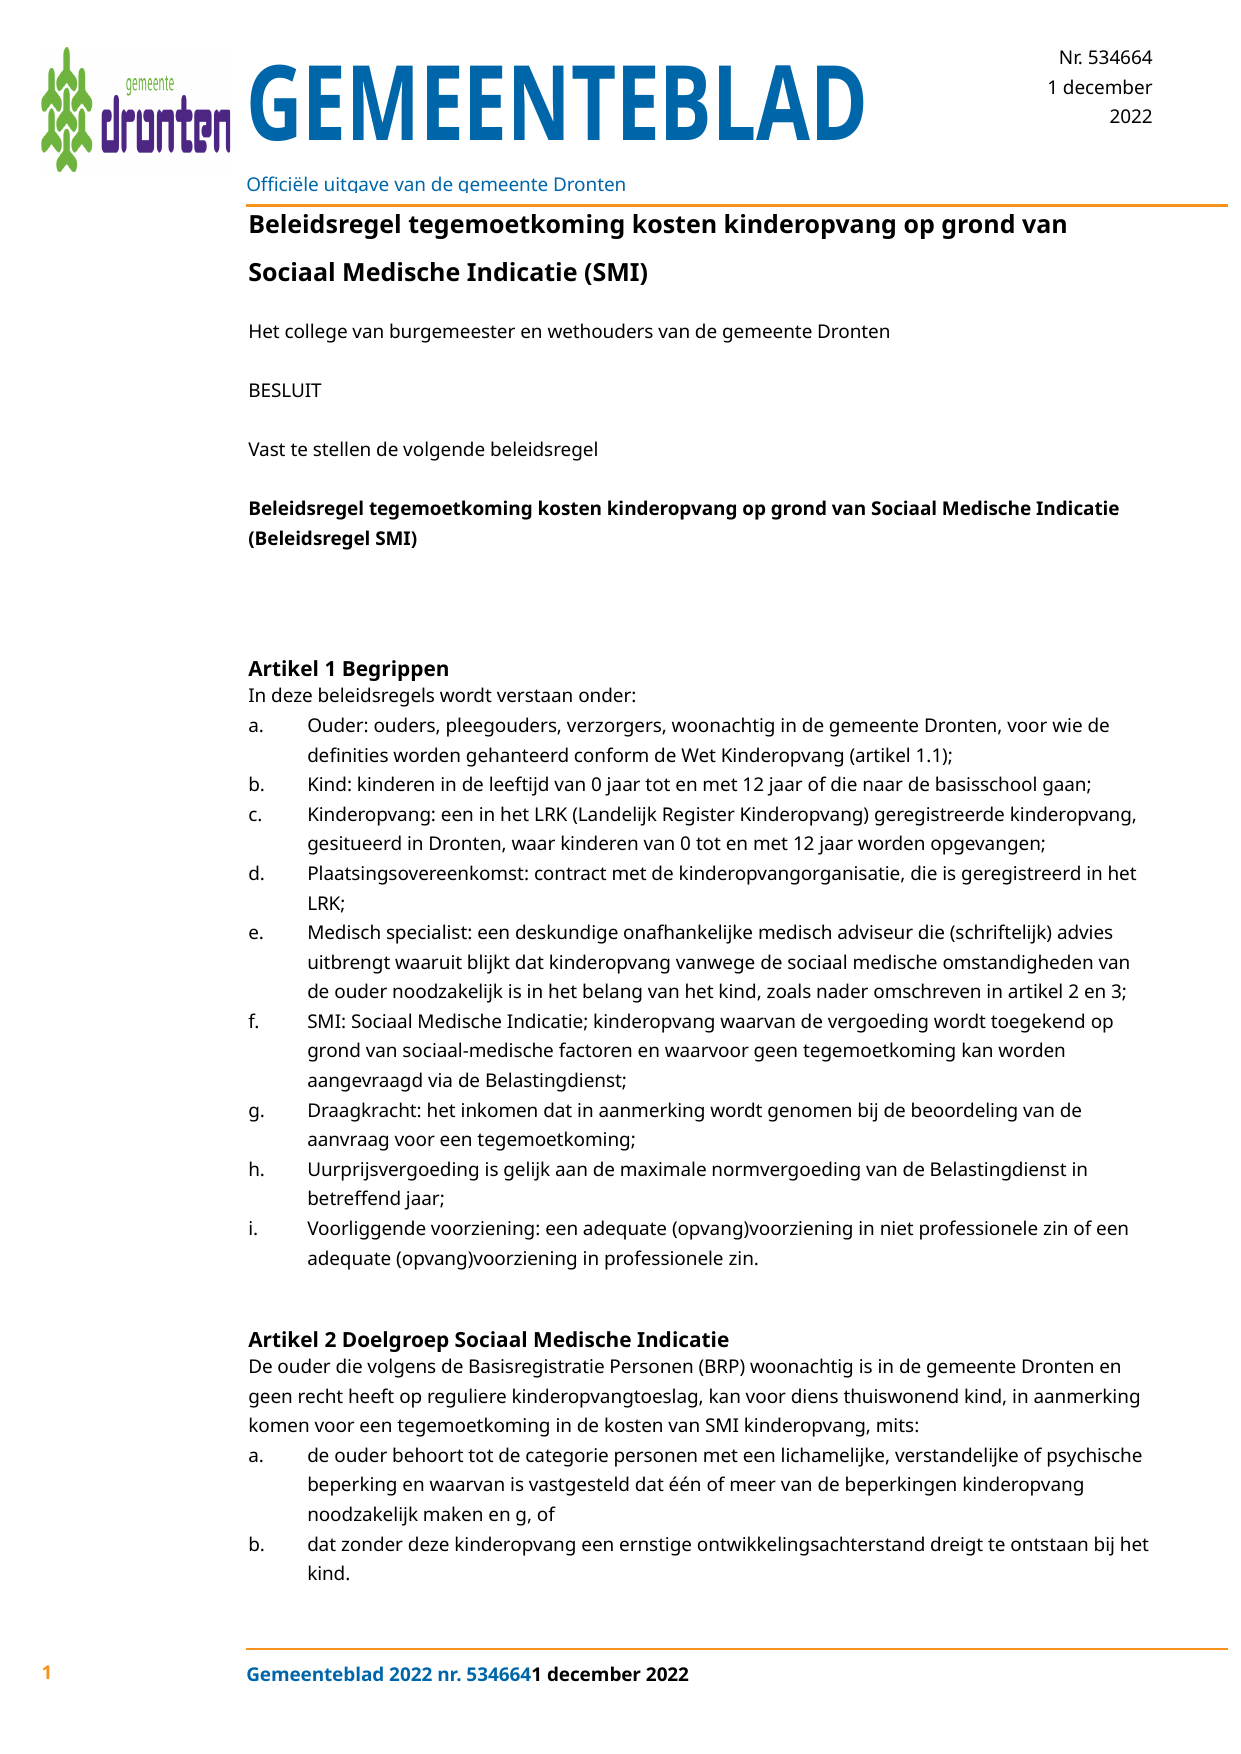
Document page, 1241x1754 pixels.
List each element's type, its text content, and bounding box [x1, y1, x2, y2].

text Artikel 1 Begrippen [248, 654, 1152, 683]
list SMI: Sociaal Medische Indicatie; kinderopvang waarvan de vergoeding wordt toegekend op grond van sociaal-medische factoren en waarvoor geen tegemoetkoming kan worden aangevraagd via de Belastingdienst; [248, 1008, 1152, 1093]
list dat zonder deze kinderopvang een ernstige ontwikkelingsachterstand dreigt te ontstaan bij het kind. [248, 1531, 1152, 1586]
text De ouder die volgens de Basisregistratie Personen (BRP) woonachtig is in de gemeente Dronten en geen recht heeft op reguliere kinderopvangtoeslag, kan voor diens thuiswonend kind, in aanmerking komen voor een tegemoetkoming in de kosten van SMI kinderopvang, mits: [248, 1353, 1152, 1438]
list Kind: kinderen in de leeftijd van 0 jaar tot en met 12 jaar of die naar de basisschool gaan; [248, 771, 1152, 797]
text Vast te stellen de volgende beleidsregel [248, 436, 1152, 462]
text Het college van burgemeester en wethouders van de gemeente Dronten [248, 318, 1152, 344]
list Kinderopvang: een in het LRK (Landelijk Register Kinderopvang) geregistreerde kinderopvang, gesitueerd in Dronten, waar kinderen van 0 tot en met 12 jaar worden opgevangen; [248, 801, 1152, 856]
list Medisch specialist: een deskundige onafhankelijke medisch adviseur die (schriftelijk) advies uitbrengt waaruit blijkt dat kinderopvang vanwege de sociaal medische omstandigheden van de ouder noodzakelijk is in het belang van het kind, zoals nader omschreven in artikel 2 en 3; [248, 919, 1152, 1004]
text Beleidsregel tegemoetkoming kosten kinderopvang op grond van Sociaal Medische Indicatie (Beleidsregel SMI) [248, 495, 1152, 551]
list Plaatsingsovereenkomst: contract met de kinderopvangorganisatie, die is geregistreerd in het LRK; [248, 860, 1152, 916]
text Beleidsregel tegemoetkoming kosten kinderopvang op grond van Sociaal Medische Indicatie (SMI) [248, 207, 1152, 288]
list Uurprijsvergoeding is gelijk aan de maximale normvergoeding van de Belastingdienst in betreffend jaar; [248, 1156, 1152, 1211]
list de ouder behoort tot de categorie personen met een lichamelijke, verstandelijke of psychische beperking en waarvan is vastgesteld dat één of meer van de beperkingen kinderopvang noodzakelijk maken en g, of [248, 1442, 1152, 1527]
picture [41, 47, 231, 172]
list Draagkracht: het inkomen dat in aanmerking wordt genomen bij de beoordeling van de aanvraag voor een tegemoetkoming; [248, 1097, 1152, 1152]
list Voorliggende voorziening: een adequate (opvang)voorziening in niet professionele zin of een adequate (opvang)voorziening in professionele zin. [248, 1215, 1152, 1271]
text In deze beleidsregels wordt verstaan onder: [248, 683, 1152, 708]
text BESLUIT [248, 377, 1152, 403]
text Artikel 2 Doelgroep Sociaal Medische Indicatie [248, 1325, 1152, 1353]
list Ouder: ouders, pleegouders, verzorgers, woonachtig in de gemeente Dronten, voor wie de definities worden gehanteerd conform de Wet Kinderopvang (artikel 1.1); [248, 712, 1152, 768]
